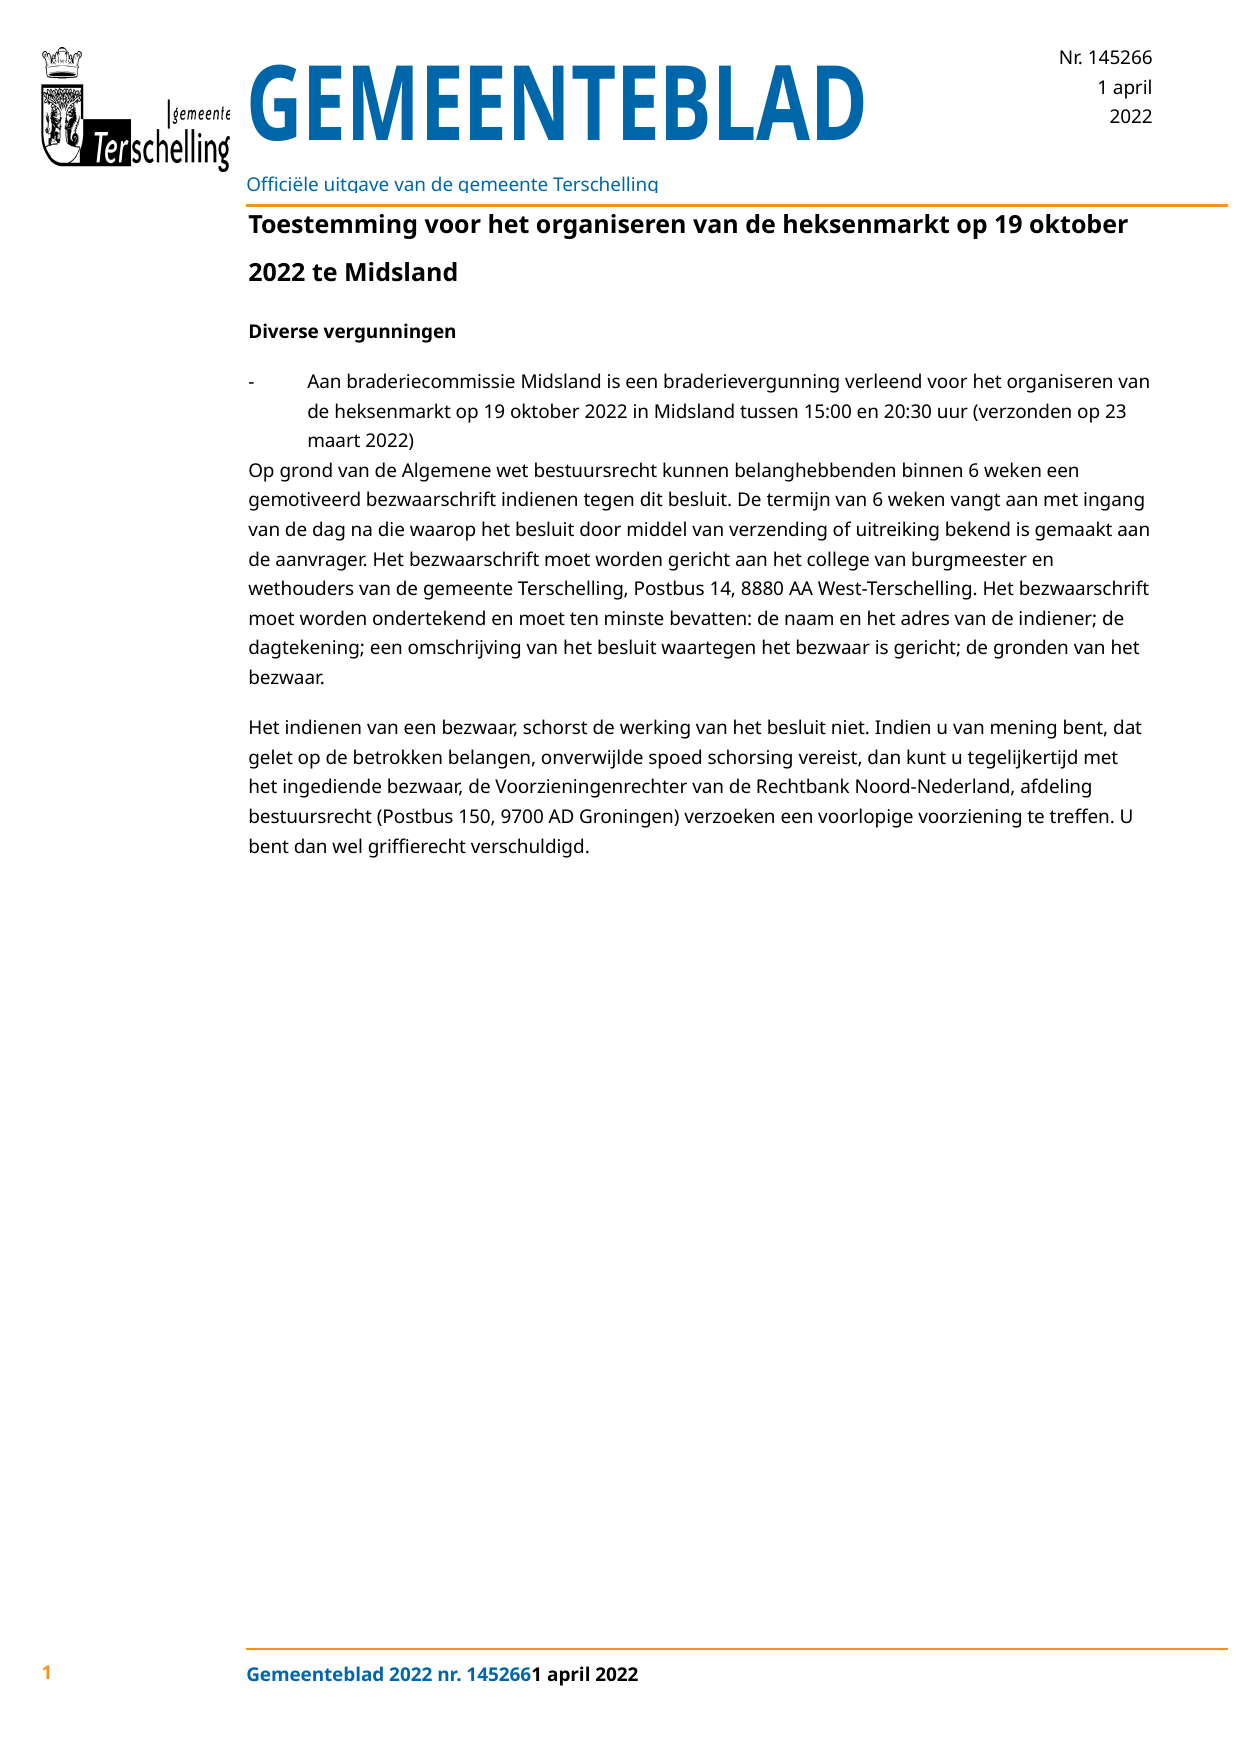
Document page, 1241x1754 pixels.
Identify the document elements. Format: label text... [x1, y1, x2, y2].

text Toestemming voor het organiseren van de heksenmarkt op 19 oktober 2022 te Midsland [248, 207, 1152, 288]
text Diverse vergunningen [248, 318, 1152, 344]
text Op grond van de Algemene wet bestuursrecht kunnen belanghebbenden binnen 6 weken een gemotiveerd bezwaarschrift indienen tegen dit besluit. De termijn van 6 weken vangt aan met ingang van de dag na die waarop het besluit door middel van verzending of uitreiking bekend is gemaakt aan de aanvrager. Het bezwaarschrift moet worden gericht aan het college van burgmeester en wethouders van de gemeente Terschelling, Postbus 14, 8880 AA West-Terschelling. Het bezwaarschrift moet worden ondertekend en moet ten minste bevatten: de naam en het adres van de indiener; de dagtekening; een omschrijving van het besluit waartegen het bezwaar is gericht; de gronden van het bezwaar. [248, 457, 1152, 690]
list Aan braderiecommissie Midsland is een braderievergunning verleend voor het organiseren van de heksenmarkt op 19 oktober 2022 in Midsland tussen 15:00 en 20:30 uur (verzonden op 23 maart 2022) [248, 368, 1152, 453]
text Het indienen van een bezwaar, schorst de werking van het besluit niet. Indien u van mening bent, dat gelet op de betrokken belangen, onverwijlde spoed schorsing vereist, dan kunt u tegelijkertijd met het ingediende bezwaar, de Voorzieningenrechter van de Rechtbank Noord-Nederland, afdeling bestuursrecht (Postbus 150, 9700 AD Groningen) verzoeken een voorlopige voorziening te treffen. U bent dan wel griffierecht verschuldigd. [248, 714, 1152, 859]
picture [41, 47, 231, 172]
